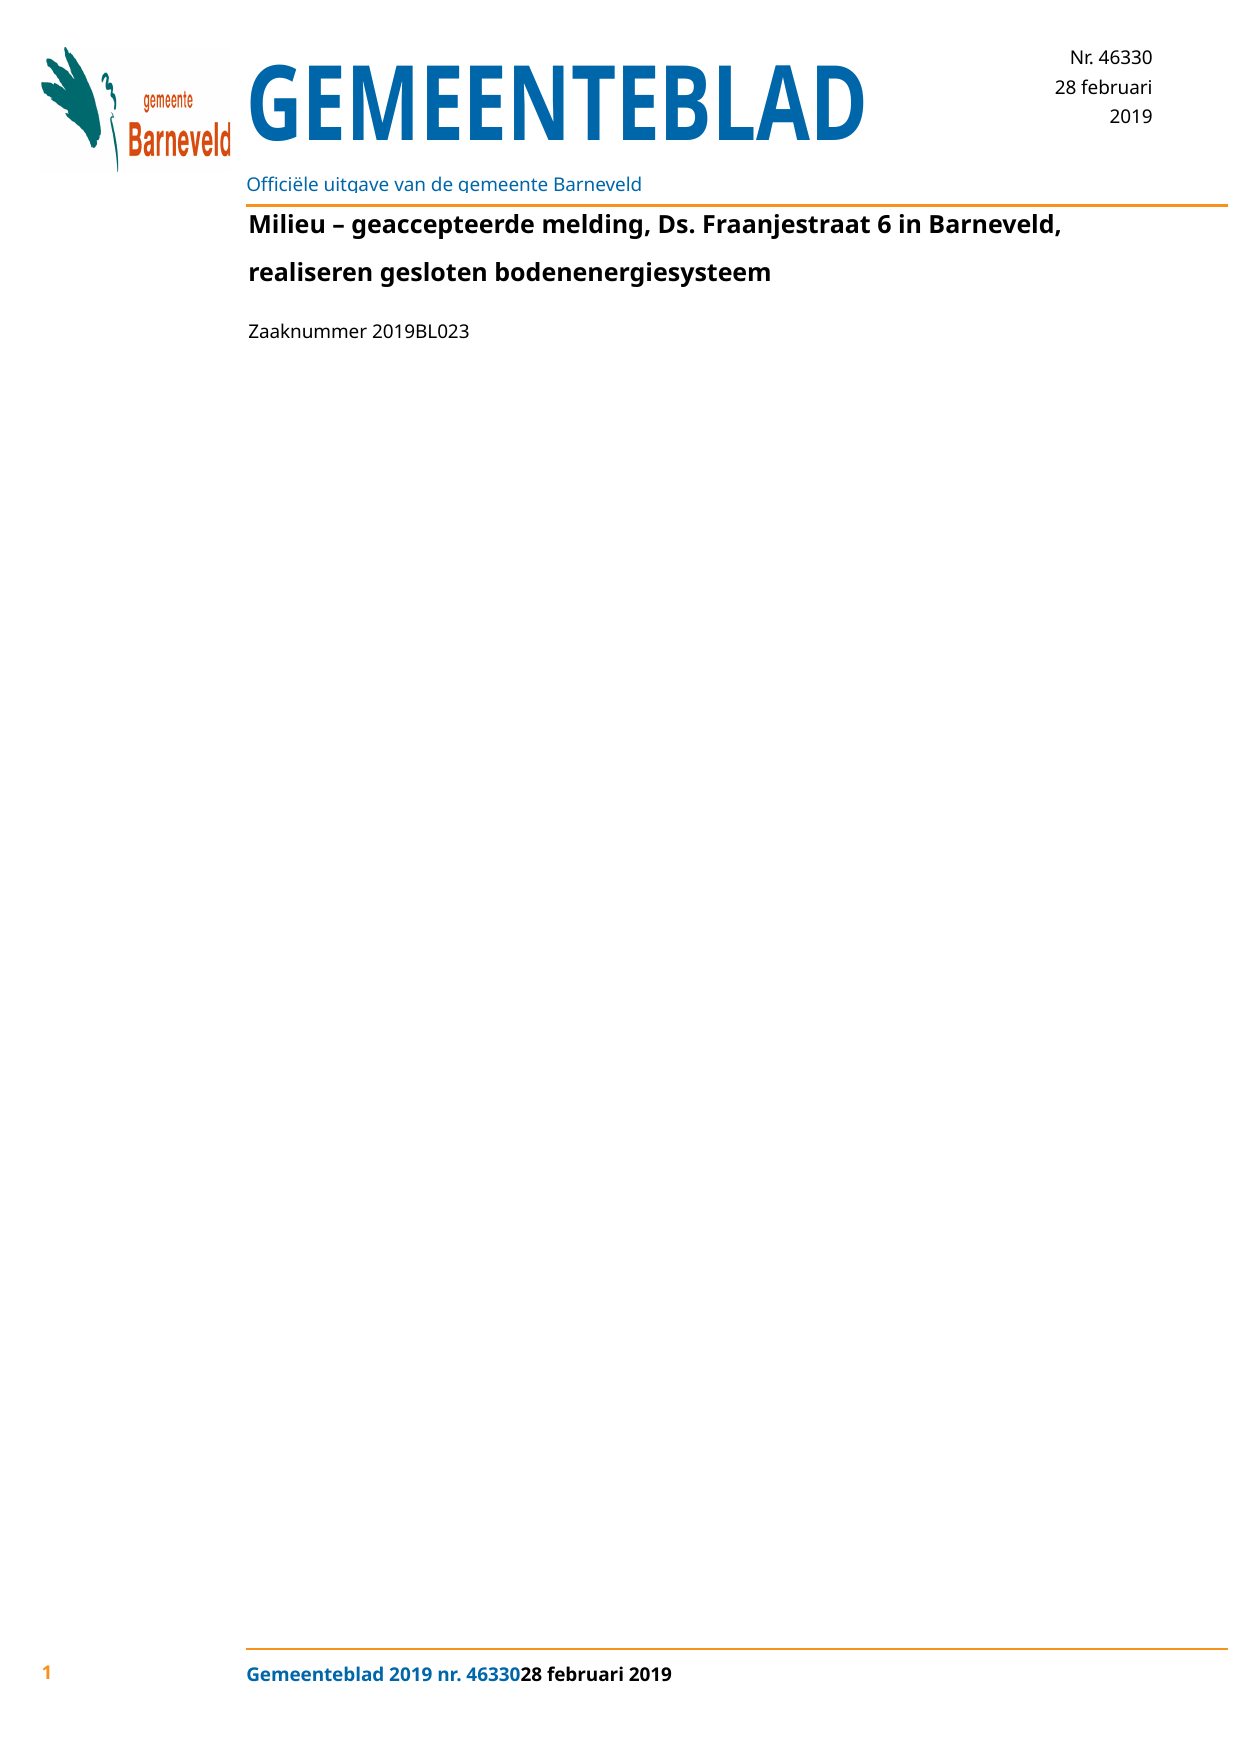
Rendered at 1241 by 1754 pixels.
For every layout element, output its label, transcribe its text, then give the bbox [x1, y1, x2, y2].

text Zaaknummer 2019BL023 [248, 318, 1152, 344]
text Milieu – geaccepteerde melding, Ds. Fraanjestraat 6 in Barneveld, realiseren gesloten bodenenergiesysteem [248, 207, 1152, 288]
picture [41, 47, 231, 172]
